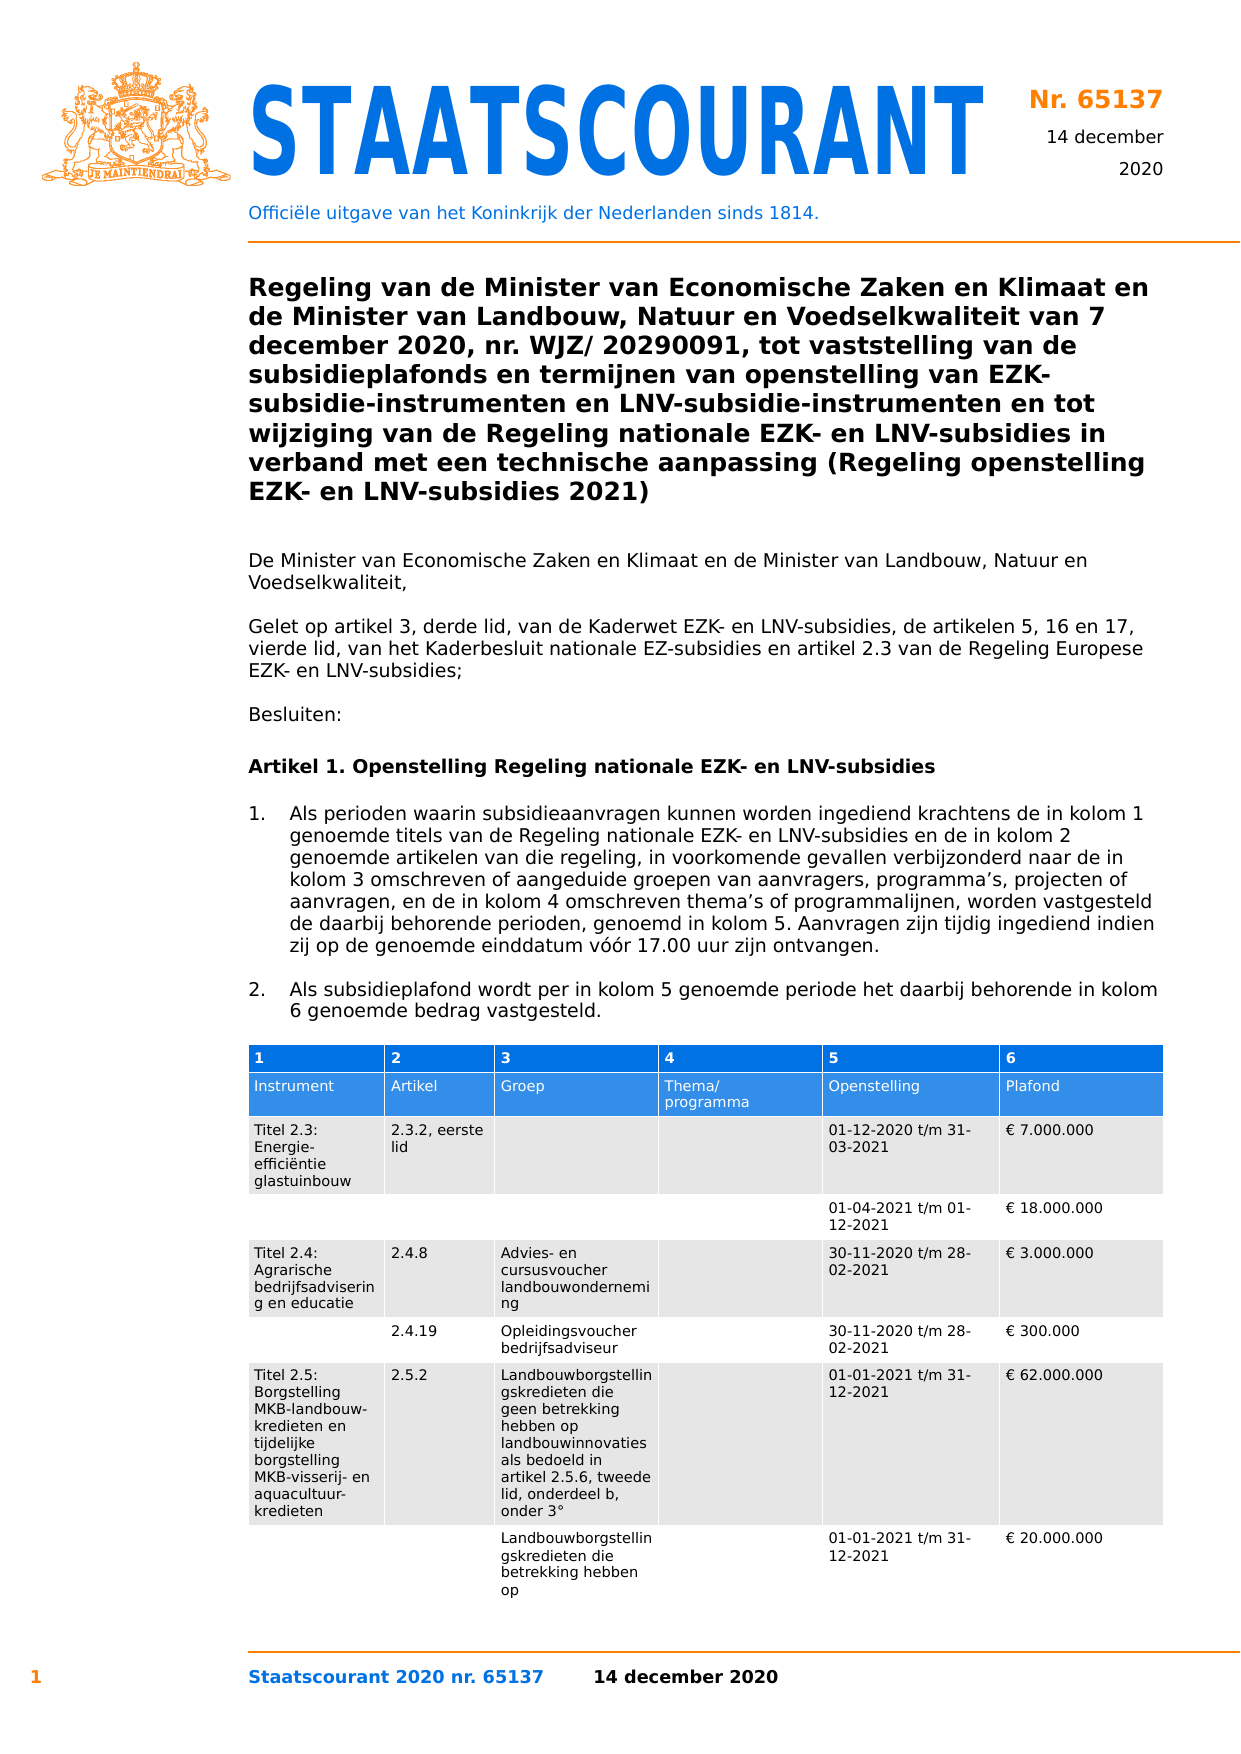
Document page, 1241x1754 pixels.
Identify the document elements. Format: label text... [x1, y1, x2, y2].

table_header Nr. 65137 [998, 62, 1240, 121]
table_cell 01-04-2021 t/m 01-12-2021 [823, 1195, 999, 1239]
table_cell € 18.000.000 [1000, 1195, 1163, 1239]
table_cell Officiële uitgave van het Koninkrijk der Nederlanden sinds 1814. [248, 203, 1240, 241]
table_cell Instrument [249, 1073, 384, 1116]
table_cell Plafond [1000, 1073, 1163, 1116]
table_header 2 [385, 1045, 494, 1072]
table_cell 30-11-2020 t/m 28-02-2021 [823, 1240, 999, 1317]
subtitle Regeling van de Minister van Economische Zaken en Klimaat en de Minister van Landbouw, Natuur en Voedselkwaliteit van 7 december 2020, nr. WJZ/ 20290091, tot vaststelling van de subsidieplafonds en termijnen van openstelling van EZK-subsidie-instrumenten en LNV-subsidie-instrumenten en tot wijziging van de Regeling nationale EZK- en LNV-subsidies in verband met een technische aanpassing (Regeling openstelling EZK- en LNV-subsidies 2021) [248, 273, 1163, 506]
table_cell [659, 1526, 822, 1603]
text Gelet op artikel 3, derde lid, van de Kaderwet EZK- en LNV-subsidies, de artikelen 5, 16 en 17, vierde lid, van het Kaderbesluit nationale EZ-subsidies en artikel 2.3 van de Regeling Europese EZK- en LNV-subsidies; [248, 616, 1163, 682]
table_cell 2.3.2, eerste lid [385, 1117, 494, 1194]
table_cell [495, 1195, 658, 1239]
table_cell [249, 1526, 384, 1603]
table_cell [659, 1363, 822, 1525]
table_cell 01-01-2021 t/m 31-12-2021 [823, 1526, 999, 1603]
table_cell € 62.000.000 [1000, 1363, 1163, 1525]
table_cell 01-01-2021 t/m 31-12-2021 [823, 1363, 999, 1525]
table_cell Landbouwborgstellingskredieten die betrekking hebben op [495, 1526, 658, 1603]
table_cell [659, 1117, 822, 1194]
table_header 5 [823, 1045, 999, 1072]
table_cell [495, 1117, 658, 1194]
table_cell € 300.000 [1000, 1318, 1163, 1361]
table_cell [249, 1318, 384, 1361]
text 2. Als subsidieplafond wordt per in kolom 5 genoemde periode het daarbij behorende in kolom 6 genoemde bedrag vastgesteld. [248, 978, 1163, 1022]
table_header 1 [249, 1045, 384, 1072]
table_header 3 [495, 1045, 658, 1072]
table_cell [659, 1318, 822, 1361]
table_header STAATSCOURANT [248, 62, 998, 203]
text 1. Als perioden waarin subsidieaanvragen kunnen worden ingediend krachtens de in kolom 1 genoemde titels van de Regeling nationale EZK- en LNV-subsidies en de in kolom 2 genoemde artikelen van die regeling, in voorkomende gevallen verbijzonderd naar de in kolom 3 omschreven of aangeduide groepen van aanvragers, programma’s, projecten of aanvragen, en de in kolom 4 omschreven thema’s of programmalijnen, worden vastgesteld de daarbij behorende perioden, genoemd in kolom 5. Aanvragen zijn tijdig ingediend indien zij op de genoemde einddatum vóór 17.00 uur zijn ontvangen. [248, 803, 1163, 957]
table_cell [659, 1195, 822, 1239]
table_cell Groep [495, 1073, 658, 1116]
table_cell 2.4.8 [385, 1240, 494, 1317]
table_cell [385, 1526, 494, 1603]
table_cell Titel 2.3: Energie-efficiëntie glastuinbouw [249, 1117, 384, 1194]
table_cell [385, 1195, 494, 1239]
table_cell Openstelling [823, 1073, 999, 1116]
table_cell Landbouwborgstellingskredieten die geen betrekking hebben op landbouwinnovaties als bedoeld in artikel 2.5.6, tweede lid, onderdeel b, onder 3° [495, 1363, 658, 1525]
table_cell Artikel [385, 1073, 494, 1116]
table_cell [659, 1240, 822, 1317]
table_cell 14 december [998, 121, 1240, 153]
table_cell € 20.000.000 [1000, 1526, 1163, 1603]
text Besluiten: [248, 704, 1163, 726]
picture [41, 62, 231, 186]
table_header 6 [1000, 1045, 1163, 1072]
table_cell 30-11-2020 t/m 28-02-2021 [823, 1318, 999, 1361]
table_cell Titel 2.4: Agrarische bedrijfsadvisering en educatie [249, 1240, 384, 1317]
table_cell Advies- en cursusvoucher landbouwonderneming [495, 1240, 658, 1317]
table_header [25, 62, 248, 241]
table_cell € 7.000.000 [1000, 1117, 1163, 1194]
text De Minister van Economische Zaken en Klimaat en de Minister van Landbouw, Natuur en Voedselkwaliteit, [248, 550, 1163, 594]
table_cell € 3.000.000 [1000, 1240, 1163, 1317]
table_cell [249, 1195, 384, 1239]
table_cell 2020 [998, 153, 1240, 203]
table_cell Opleidingsvoucher bedrijfsadviseur [495, 1318, 658, 1361]
subtitle Artikel 1. Openstelling Regeling nationale EZK- en LNV-subsidies [248, 756, 1163, 778]
table_cell Titel 2.5: Borgstelling MKB-landbouw-kredieten en tijdelijke borgstelling MKB-visserij- en aquacultuur-kredieten [249, 1363, 384, 1525]
table_cell Thema/ programma [659, 1073, 822, 1116]
table_cell 2.5.2 [385, 1363, 494, 1525]
table_cell 2.4.19 [385, 1318, 494, 1361]
table_header 4 [659, 1045, 822, 1072]
table_cell 01-12-2020 t/m 31-03-2021 [823, 1117, 999, 1194]
